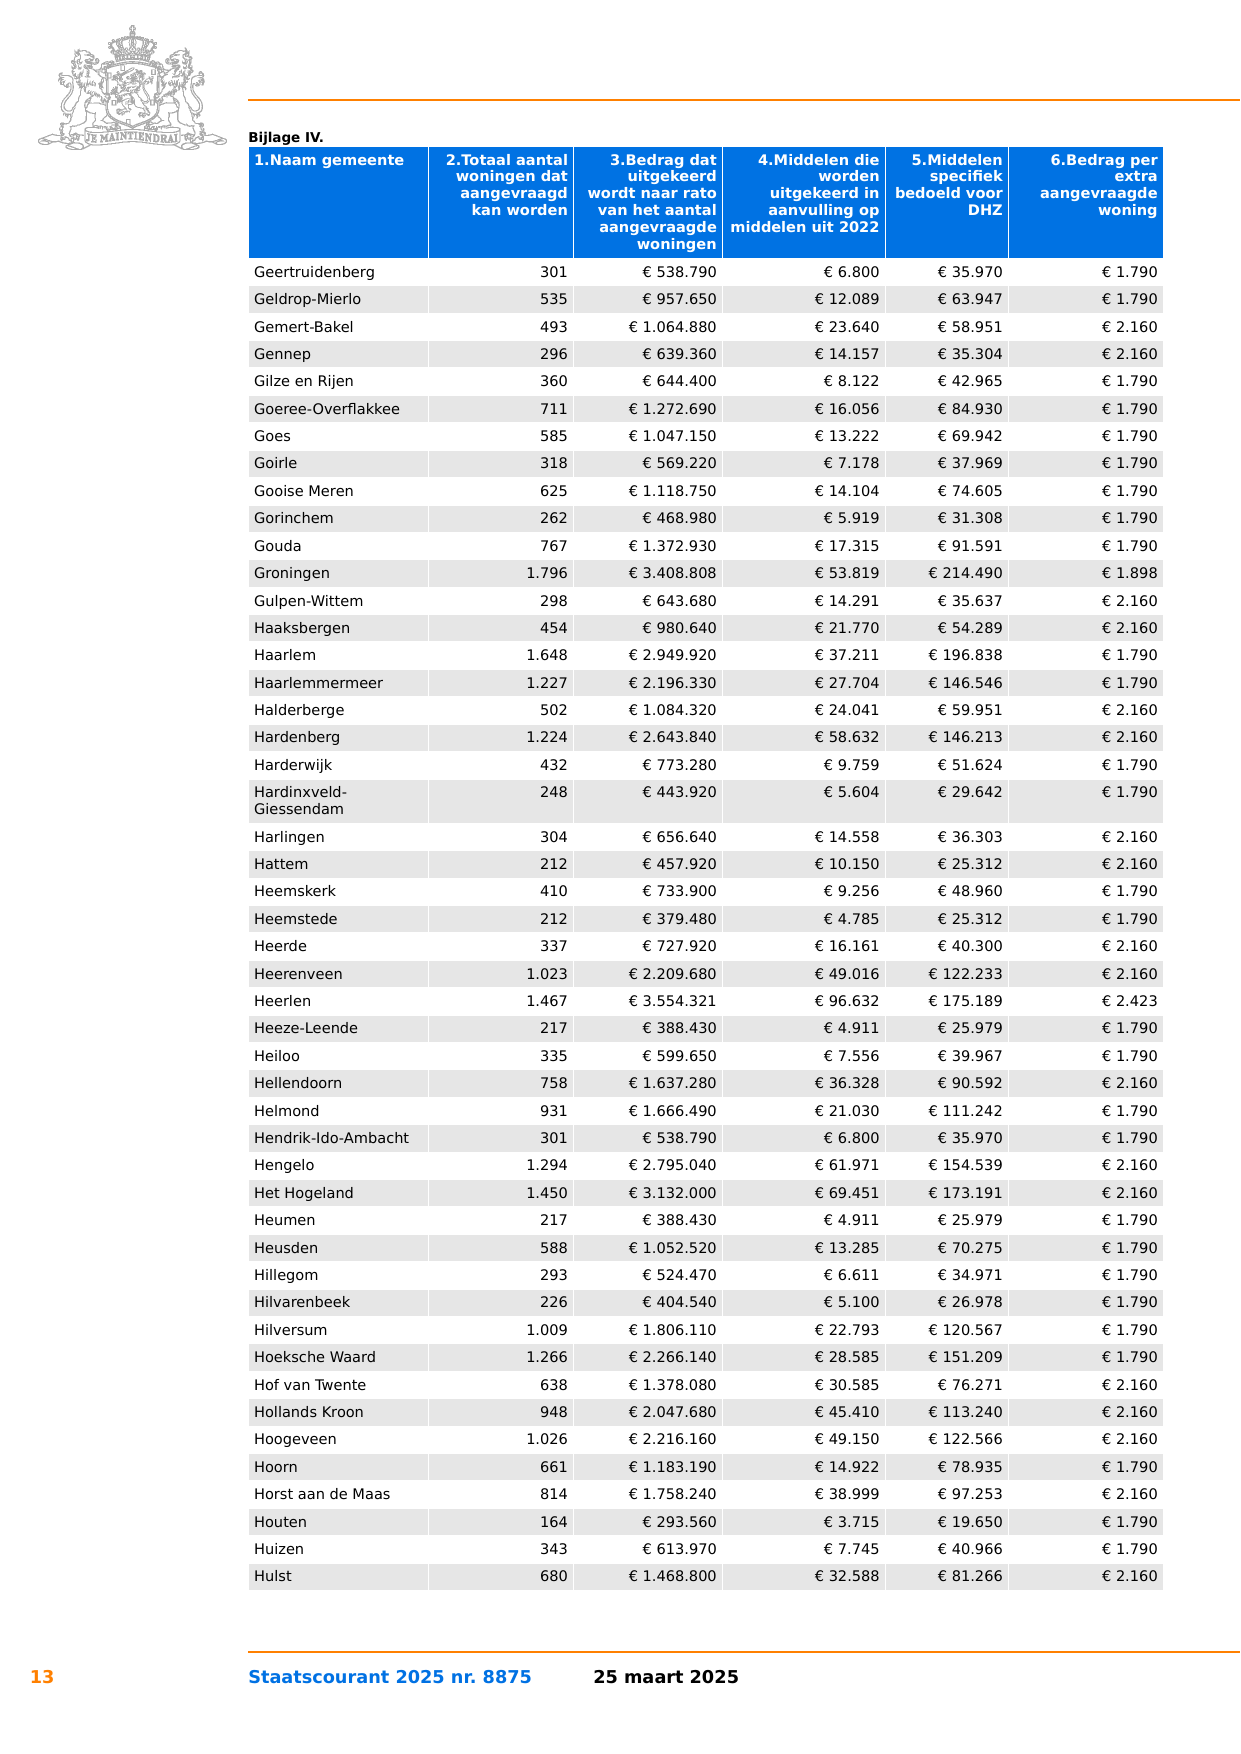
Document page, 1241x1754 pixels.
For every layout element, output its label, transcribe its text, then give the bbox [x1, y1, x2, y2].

table_cell € 78.935 [886, 1454, 1008, 1480]
table_cell € 69.942 [886, 423, 1008, 450]
table_cell € 214.490 [886, 560, 1008, 587]
table_cell 535 [429, 286, 573, 313]
table_cell € 27.704 [723, 670, 885, 696]
table_cell € 2.160 [1009, 1564, 1163, 1590]
table_cell € 14.291 [723, 588, 885, 614]
table_cell € 25.312 [886, 906, 1008, 932]
table_cell € 113.240 [886, 1399, 1008, 1426]
table_cell € 2.160 [1009, 934, 1163, 960]
table_cell 680 [429, 1564, 573, 1590]
table_cell € 1.790 [1009, 533, 1163, 559]
table_cell € 1.790 [1009, 1125, 1163, 1152]
table_cell Harlingen [249, 824, 428, 850]
table_cell € 404.540 [574, 1290, 722, 1316]
table_cell € 2.160 [1009, 1153, 1163, 1179]
table_cell € 2.160 [1009, 697, 1163, 724]
table_cell € 1.790 [1009, 369, 1163, 395]
table_cell € 1.790 [1009, 752, 1163, 778]
table_cell 293 [429, 1262, 573, 1288]
table_cell € 35.970 [886, 259, 1008, 285]
table_cell € 1.790 [1009, 423, 1163, 450]
table_cell Geertruidenberg [249, 259, 428, 285]
table_cell 1.796 [429, 560, 573, 587]
table_cell 337 [429, 934, 573, 960]
table_cell € 1.790 [1009, 906, 1163, 932]
table_cell € 24.041 [723, 697, 885, 724]
table_cell Heumen [249, 1208, 428, 1234]
table_cell € 14.922 [723, 1454, 885, 1480]
table_cell 493 [429, 314, 573, 340]
table_cell 6.Bedrag per extra aangevraagde woning [1009, 147, 1163, 258]
table_cell € 1.790 [1009, 670, 1163, 696]
table_cell 454 [429, 615, 573, 641]
table_cell Hellendoorn [249, 1070, 428, 1097]
table_cell 5.Middelen specifiek bedoeld voor DHZ [886, 147, 1008, 258]
table_cell € 34.971 [886, 1262, 1008, 1288]
table_cell € 1.272.690 [574, 396, 722, 422]
table_cell 217 [429, 1016, 573, 1042]
table_cell € 6.611 [723, 1262, 885, 1288]
table_cell € 5.604 [723, 780, 885, 823]
table_cell € 1.790 [1009, 506, 1163, 532]
table_cell 502 [429, 697, 573, 724]
table_cell € 727.920 [574, 934, 722, 960]
table_cell € 9.759 [723, 752, 885, 778]
table_cell € 538.790 [574, 1125, 722, 1152]
table_cell € 31.308 [886, 506, 1008, 532]
table_cell € 1.790 [1009, 1509, 1163, 1535]
table_cell 638 [429, 1372, 573, 1398]
table_cell € 21.770 [723, 615, 885, 641]
table_cell € 613.970 [574, 1536, 722, 1562]
table_cell Heusden [249, 1235, 428, 1261]
table_cell € 5.100 [723, 1290, 885, 1316]
table_cell 588 [429, 1235, 573, 1261]
table_cell Heerde [249, 934, 428, 960]
table_cell € 468.980 [574, 506, 722, 532]
table_cell € 16.161 [723, 934, 885, 960]
table_cell € 58.632 [723, 725, 885, 751]
table_cell € 14.157 [723, 341, 885, 367]
table_cell Gemert-Bakel [249, 314, 428, 340]
table_cell Goes [249, 423, 428, 450]
table_cell € 25.312 [886, 851, 1008, 878]
table_cell 931 [429, 1098, 573, 1124]
table_cell 226 [429, 1290, 573, 1316]
table_cell € 2.160 [1009, 961, 1163, 987]
table_cell € 4.785 [723, 906, 885, 932]
table_cell 343 [429, 1536, 573, 1562]
table_cell € 639.360 [574, 341, 722, 367]
table_cell € 28.585 [723, 1344, 885, 1371]
table_cell 217 [429, 1208, 573, 1234]
table_cell 1.009 [429, 1317, 573, 1343]
table_cell Hillegom [249, 1262, 428, 1288]
table_cell 301 [429, 259, 573, 285]
table_cell € 2.160 [1009, 851, 1163, 878]
table_cell € 111.242 [886, 1098, 1008, 1124]
table_cell 296 [429, 341, 573, 367]
table_cell € 74.605 [886, 478, 1008, 504]
table_cell € 1.790 [1009, 1317, 1163, 1343]
table_cell € 37.211 [723, 643, 885, 669]
table_cell € 40.300 [886, 934, 1008, 960]
table_cell € 37.969 [886, 451, 1008, 477]
table_cell Heemskerk [249, 879, 428, 905]
table_cell € 38.999 [723, 1481, 885, 1508]
table_cell Groningen [249, 560, 428, 587]
table_cell € 6.800 [723, 259, 885, 285]
table_cell 360 [429, 369, 573, 395]
table_cell 298 [429, 588, 573, 614]
table_cell Hollands Kroon [249, 1399, 428, 1426]
table_cell € 7.556 [723, 1043, 885, 1069]
table_cell Harderwijk [249, 752, 428, 778]
table_cell 661 [429, 1454, 573, 1480]
table_cell € 643.680 [574, 588, 722, 614]
table_cell € 10.150 [723, 851, 885, 878]
table_cell € 1.118.750 [574, 478, 722, 504]
table_cell 1.648 [429, 643, 573, 669]
table_cell 3.Bedrag dat uitgekeerd wordt naar rato van het aantal aangevraagde woningen [574, 147, 722, 258]
table_cell 1.294 [429, 1153, 573, 1179]
table_cell € 122.233 [886, 961, 1008, 987]
table_cell € 39.967 [886, 1043, 1008, 1069]
table_cell € 8.122 [723, 369, 885, 395]
table_cell € 122.566 [886, 1427, 1008, 1453]
table_cell 248 [429, 780, 573, 823]
table_cell € 1.790 [1009, 259, 1163, 285]
table_cell € 1.790 [1009, 286, 1163, 313]
table_cell € 54.289 [886, 615, 1008, 641]
table_cell Heerenveen [249, 961, 428, 987]
table_cell Hoogeveen [249, 1427, 428, 1453]
table_cell € 146.213 [886, 725, 1008, 751]
table_cell € 2.160 [1009, 615, 1163, 641]
table_cell € 1.790 [1009, 478, 1163, 504]
table_cell € 2.160 [1009, 341, 1163, 367]
table_cell € 2.160 [1009, 588, 1163, 614]
table_cell 1.026 [429, 1427, 573, 1453]
table_cell Haarlemmermeer [249, 670, 428, 696]
table_cell € 1.790 [1009, 1208, 1163, 1234]
table_cell € 49.016 [723, 961, 885, 987]
table_cell € 2.160 [1009, 725, 1163, 751]
table_cell € 35.970 [886, 1125, 1008, 1152]
table_cell € 1.790 [1009, 1016, 1163, 1042]
table_cell € 1.898 [1009, 560, 1163, 587]
table_cell 262 [429, 506, 573, 532]
table_cell € 175.189 [886, 988, 1008, 1014]
table_cell € 17.315 [723, 533, 885, 559]
table_cell € 1.790 [1009, 1454, 1163, 1480]
table_cell € 1.790 [1009, 879, 1163, 905]
table_cell Hulst [249, 1564, 428, 1590]
table_cell € 388.430 [574, 1016, 722, 1042]
table_cell € 569.220 [574, 451, 722, 477]
table_cell € 120.567 [886, 1317, 1008, 1343]
table_cell € 16.056 [723, 396, 885, 422]
table_cell € 1.047.150 [574, 423, 722, 450]
table_cell € 173.191 [886, 1180, 1008, 1206]
table_cell Hoeksche Waard [249, 1344, 428, 1371]
table_cell 758 [429, 1070, 573, 1097]
table_cell € 36.303 [886, 824, 1008, 850]
table_cell € 1.666.490 [574, 1098, 722, 1124]
table_cell € 3.408.808 [574, 560, 722, 587]
table_cell € 48.960 [886, 879, 1008, 905]
table_cell Gouda [249, 533, 428, 559]
table_cell € 1.806.110 [574, 1317, 722, 1343]
table_cell Heiloo [249, 1043, 428, 1069]
table_cell Horst aan de Maas [249, 1481, 428, 1508]
table_cell 164 [429, 1509, 573, 1535]
table_cell € 97.253 [886, 1481, 1008, 1508]
table_cell € 388.430 [574, 1208, 722, 1234]
table_cell € 2.216.160 [574, 1427, 722, 1453]
table_cell Hengelo [249, 1153, 428, 1179]
table_cell € 1.790 [1009, 1235, 1163, 1261]
table_cell Gilze en Rijen [249, 369, 428, 395]
table_cell Goeree-Overflakkee [249, 396, 428, 422]
table_cell € 1.790 [1009, 396, 1163, 422]
table_cell € 1.378.080 [574, 1372, 722, 1398]
table_cell € 2.160 [1009, 1070, 1163, 1097]
table_cell € 29.642 [886, 780, 1008, 823]
table_cell € 49.150 [723, 1427, 885, 1453]
table_cell 2.Totaal aantal woningen dat aangevraagd kan worden [429, 147, 573, 258]
table_cell 335 [429, 1043, 573, 1069]
table_cell € 1.052.520 [574, 1235, 722, 1261]
table_cell € 599.650 [574, 1043, 722, 1069]
table_cell € 22.793 [723, 1317, 885, 1343]
table_cell 304 [429, 824, 573, 850]
table_cell € 14.558 [723, 824, 885, 850]
table_cell 585 [429, 423, 573, 450]
table_cell Helmond [249, 1098, 428, 1124]
table_cell € 3.715 [723, 1509, 885, 1535]
table_cell € 19.650 [886, 1509, 1008, 1535]
table_cell Gennep [249, 341, 428, 367]
table_cell 1.266 [429, 1344, 573, 1371]
table_cell € 42.965 [886, 369, 1008, 395]
table_cell 1.224 [429, 725, 573, 751]
table_cell € 1.084.320 [574, 697, 722, 724]
table_cell Hoorn [249, 1454, 428, 1480]
table_cell € 25.979 [886, 1208, 1008, 1234]
table_cell € 3.554.321 [574, 988, 722, 1014]
table_cell Heemstede [249, 906, 428, 932]
table_cell € 70.275 [886, 1235, 1008, 1261]
table_cell € 957.650 [574, 286, 722, 313]
table_cell € 30.585 [723, 1372, 885, 1398]
table_cell € 9.256 [723, 879, 885, 905]
table_cell 625 [429, 478, 573, 504]
table_cell € 1.637.280 [574, 1070, 722, 1097]
table_cell € 4.911 [723, 1208, 885, 1234]
table_header Bijlage IV. [248, 130, 1163, 146]
table_cell € 2.643.840 [574, 725, 722, 751]
table_cell Het Hogeland [249, 1180, 428, 1206]
table_cell € 1.790 [1009, 1262, 1163, 1288]
table_cell € 2.160 [1009, 1399, 1163, 1426]
table_cell Hilvarenbeek [249, 1290, 428, 1316]
table_cell 432 [429, 752, 573, 778]
table_cell 767 [429, 533, 573, 559]
table_cell 1.227 [429, 670, 573, 696]
table_cell € 1.372.930 [574, 533, 722, 559]
table_cell Hilversum [249, 1317, 428, 1343]
table_cell Huizen [249, 1536, 428, 1562]
table_cell 410 [429, 879, 573, 905]
table_cell € 2.423 [1009, 988, 1163, 1014]
table_cell € 23.640 [723, 314, 885, 340]
table_cell Hof van Twente [249, 1372, 428, 1398]
table_cell Houten [249, 1509, 428, 1535]
table_cell € 96.632 [723, 988, 885, 1014]
table_cell € 2.196.330 [574, 670, 722, 696]
table_cell Gooise Meren [249, 478, 428, 504]
table_cell € 25.979 [886, 1016, 1008, 1042]
table_cell € 51.624 [886, 752, 1008, 778]
table_cell € 2.160 [1009, 1481, 1163, 1508]
table_cell € 196.838 [886, 643, 1008, 669]
table_cell € 773.280 [574, 752, 722, 778]
table_cell Hardenberg [249, 725, 428, 751]
table_cell € 379.480 [574, 906, 722, 932]
table_cell € 14.104 [723, 478, 885, 504]
table_cell 212 [429, 906, 573, 932]
table_cell € 12.089 [723, 286, 885, 313]
table_cell € 2.047.680 [574, 1399, 722, 1426]
table_cell € 980.640 [574, 615, 722, 641]
table_cell € 1.468.800 [574, 1564, 722, 1590]
table_cell € 13.285 [723, 1235, 885, 1261]
table_cell € 1.790 [1009, 1043, 1163, 1069]
table_cell 711 [429, 396, 573, 422]
table_cell € 40.966 [886, 1536, 1008, 1562]
table_cell € 35.637 [886, 588, 1008, 614]
table_cell € 1.183.190 [574, 1454, 722, 1480]
table_cell € 5.919 [723, 506, 885, 532]
table_cell € 524.470 [574, 1262, 722, 1288]
table_cell € 63.947 [886, 286, 1008, 313]
table_cell € 69.451 [723, 1180, 885, 1206]
table_cell € 538.790 [574, 259, 722, 285]
table_cell € 457.920 [574, 851, 722, 878]
table_cell € 81.266 [886, 1564, 1008, 1590]
table_cell 318 [429, 451, 573, 477]
picture [38, 25, 227, 150]
table_cell € 443.920 [574, 780, 722, 823]
table_cell € 2.160 [1009, 1427, 1163, 1453]
table_cell € 6.800 [723, 1125, 885, 1152]
table_cell € 154.539 [886, 1153, 1008, 1179]
table_cell € 2.160 [1009, 314, 1163, 340]
table_cell Heerlen [249, 988, 428, 1014]
table_cell € 1.064.880 [574, 314, 722, 340]
table_cell € 90.592 [886, 1070, 1008, 1097]
table_cell € 91.591 [886, 533, 1008, 559]
table_cell 301 [429, 1125, 573, 1152]
table_cell € 61.971 [723, 1153, 885, 1179]
table_cell 814 [429, 1481, 573, 1508]
table_cell € 1.790 [1009, 451, 1163, 477]
table_cell € 59.951 [886, 697, 1008, 724]
table_cell Hattem [249, 851, 428, 878]
table_cell Hendrik-Ido-Ambacht [249, 1125, 428, 1152]
table_cell € 2.266.140 [574, 1344, 722, 1371]
table_cell Haarlem [249, 643, 428, 669]
table_cell € 1.790 [1009, 1290, 1163, 1316]
table_cell € 656.640 [574, 824, 722, 850]
table_cell € 644.400 [574, 369, 722, 395]
table_cell Haaksbergen [249, 615, 428, 641]
table_cell € 53.819 [723, 560, 885, 587]
table_cell Gulpen-Wittem [249, 588, 428, 614]
table_cell € 1.790 [1009, 1344, 1163, 1371]
table_cell € 1.790 [1009, 643, 1163, 669]
table_cell 4.Middelen die worden uitgekeerd in aanvulling op middelen uit 2022 [723, 147, 885, 258]
table_cell € 1.790 [1009, 1536, 1163, 1562]
table_cell € 733.900 [574, 879, 722, 905]
table_cell € 32.588 [723, 1564, 885, 1590]
table_cell € 76.271 [886, 1372, 1008, 1398]
table_cell € 36.328 [723, 1070, 885, 1097]
table_cell € 13.222 [723, 423, 885, 450]
table_cell € 7.745 [723, 1536, 885, 1562]
table_cell 1.450 [429, 1180, 573, 1206]
table_cell € 26.978 [886, 1290, 1008, 1316]
table_cell Gorinchem [249, 506, 428, 532]
table_cell € 2.949.920 [574, 643, 722, 669]
table_cell € 35.304 [886, 341, 1008, 367]
table_cell € 7.178 [723, 451, 885, 477]
table_cell € 3.132.000 [574, 1180, 722, 1206]
table_cell 948 [429, 1399, 573, 1426]
table_cell 212 [429, 851, 573, 878]
table_cell € 1.758.240 [574, 1481, 722, 1508]
table_cell Hardinxveld-Giessendam [249, 780, 428, 823]
table_cell € 146.546 [886, 670, 1008, 696]
table_cell € 4.911 [723, 1016, 885, 1042]
table_cell € 2.160 [1009, 1372, 1163, 1398]
table_cell € 1.790 [1009, 780, 1163, 823]
table_cell Halderberge [249, 697, 428, 724]
table_cell € 21.030 [723, 1098, 885, 1124]
table_cell € 2.209.680 [574, 961, 722, 987]
table_cell € 84.930 [886, 396, 1008, 422]
table_cell € 2.160 [1009, 824, 1163, 850]
table_cell € 45.410 [723, 1399, 885, 1426]
table_cell Goirle [249, 451, 428, 477]
table_cell € 2.795.040 [574, 1153, 722, 1179]
table_cell € 151.209 [886, 1344, 1008, 1371]
table_cell 1.Naam gemeente [249, 147, 428, 258]
table_cell € 2.160 [1009, 1180, 1163, 1206]
table_cell Geldrop-Mierlo [249, 286, 428, 313]
table_cell Heeze-Leende [249, 1016, 428, 1042]
table_cell € 293.560 [574, 1509, 722, 1535]
table_cell 1.023 [429, 961, 573, 987]
table_cell € 1.790 [1009, 1098, 1163, 1124]
table_cell 1.467 [429, 988, 573, 1014]
table_cell € 58.951 [886, 314, 1008, 340]
